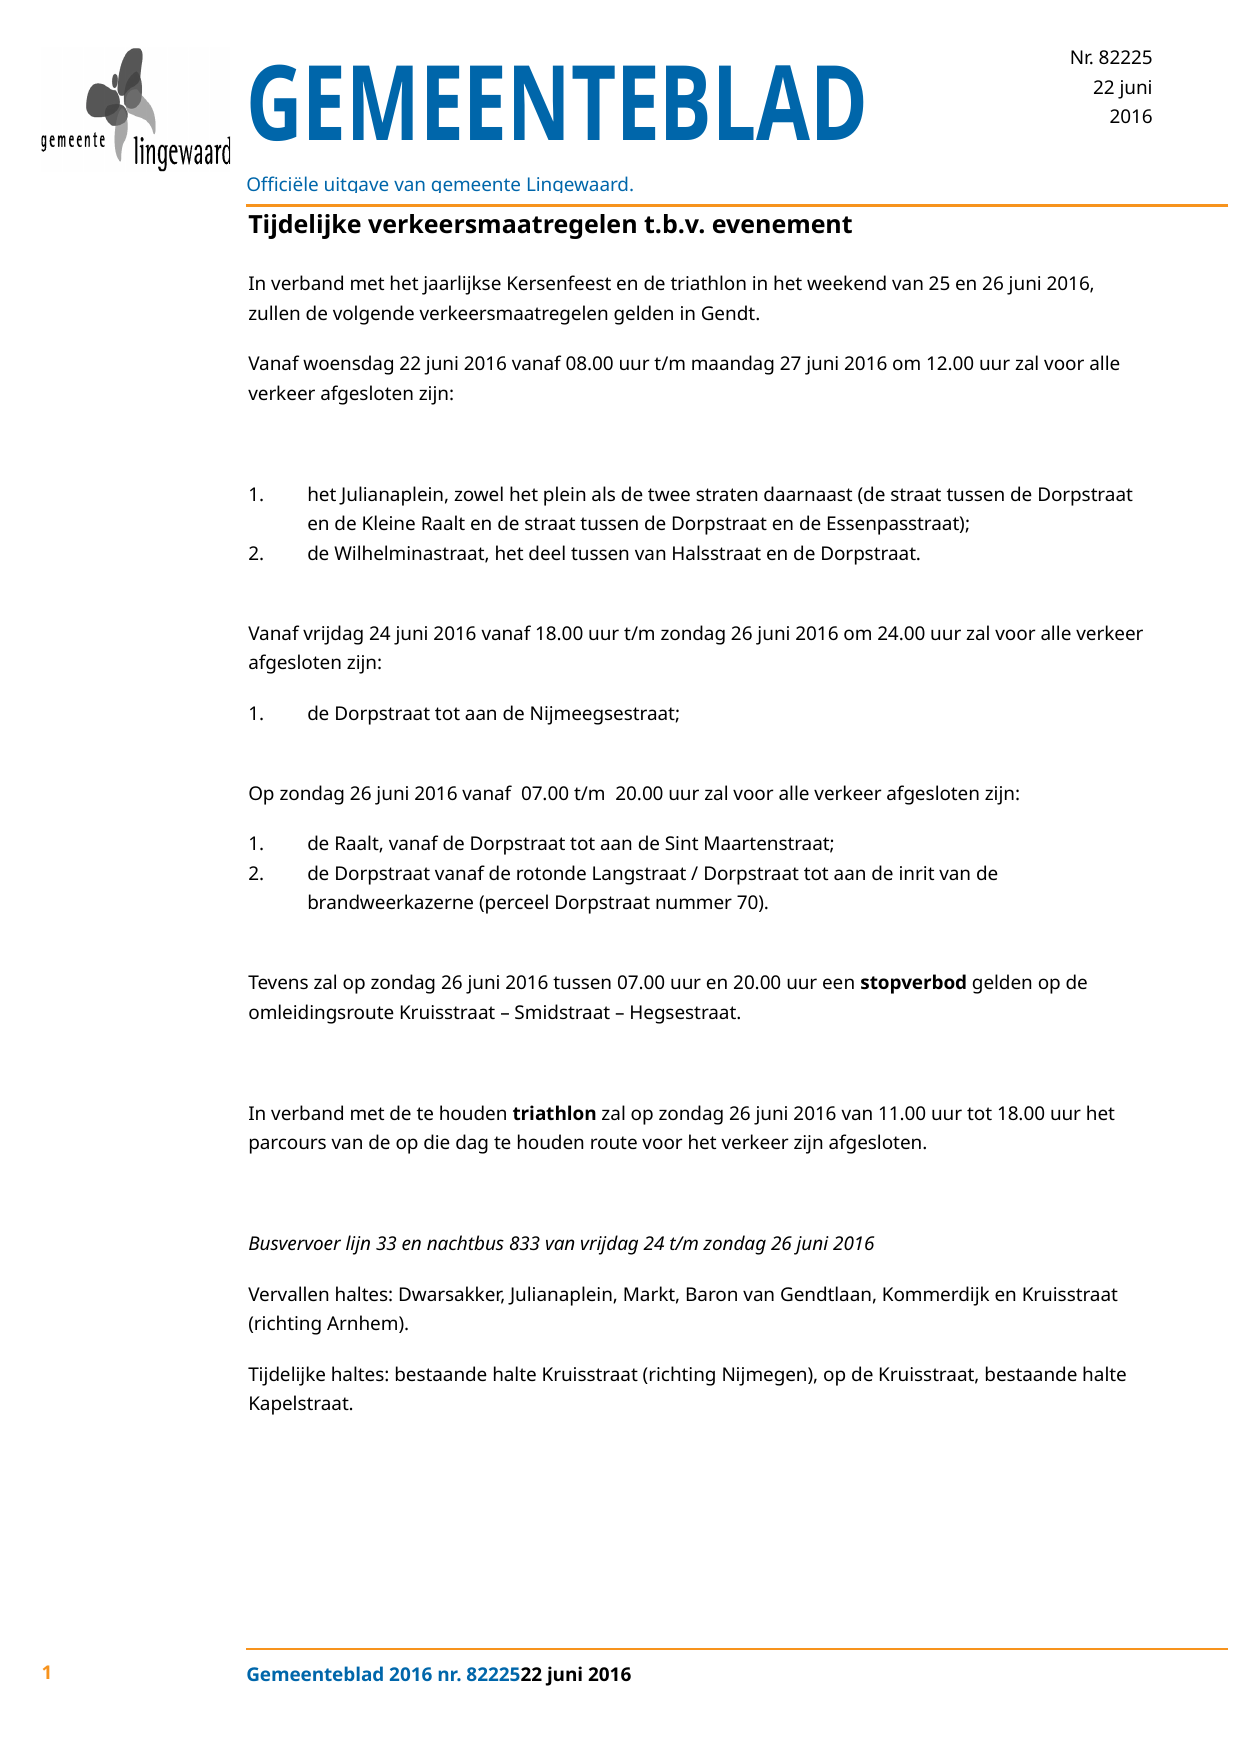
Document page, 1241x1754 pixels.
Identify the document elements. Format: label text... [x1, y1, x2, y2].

text Vanaf woensdag 22 juni 2016 vanaf 08.00 uur t/m maandag 27 juni 2016 om 12.00 uur zal voor alle verkeer afgesloten zijn: [248, 350, 1152, 406]
text Vanaf vrijdag 24 juni 2016 vanaf 18.00 uur t/m zondag 26 juni 2016 om 24.00 uur zal voor alle verkeer afgesloten zijn: [248, 620, 1152, 675]
text Vervallen haltes: Dwarsakker, Julianaplein, Markt, Baron van Gendtlaan, Kommerdijk en Kruisstraat (richting Arnhem). [248, 1281, 1152, 1336]
text In verband met het jaarlijkse Kersenfeest en de triathlon in het weekend van 25 en 26 juni 2016, zullen de volgende verkeersmaatregelen gelden in Gendt. [248, 270, 1152, 326]
text Tijdelijke haltes: bestaande halte Kruisstraat (richting Nijmegen), op de Kruisstraat, bestaande halte Kapelstraat. [248, 1361, 1152, 1416]
text In verband met de te houden triathlon zal op zondag 26 juni 2016 van 11.00 uur tot 18.00 uur het parcours van de op die dag te houden route voor het verkeer zijn afgesloten. [248, 1100, 1152, 1155]
text Tijdelijke verkeersmaatregelen t.b.v. evenement [248, 207, 1152, 241]
text Tevens zal op zondag 26 juni 2016 tussen 07.00 uur en 20.00 uur een stopverbod gelden op de omleidingsroute Kruisstraat – Smidstraat – Hegsestraat. [248, 969, 1152, 1025]
text Op zondag 26 juni 2016 vanaf 07.00 t/m 20.00 uur zal voor alle verkeer afgesloten zijn: [248, 780, 1152, 806]
text Busvervoer lijn 33 en nachtbus 833 van vrijdag 24 t/m zondag 26 juni 2016 [248, 1230, 1152, 1256]
list de Dorpstraat vanaf de rotonde Langstraat / Dorpstraat tot aan de inrit van de brandweerkazerne (perceel Dorpstraat nummer 70). [248, 860, 1152, 915]
list het Julianaplein, zowel het plein als de twee straten daarnaast (de straat tussen de Dorpstraat en de Kleine Raalt en de straat tussen de Dorpstraat en de Essenpasstraat); [248, 481, 1152, 536]
list de Dorpstraat tot aan de Nijmeegsestraat; [248, 700, 1152, 726]
list de Raalt, vanaf de Dorpstraat tot aan de Sint Maartenstraat; [248, 830, 1152, 856]
list de Wilhelminastraat, het deel tussen van Halsstraat en de Dorpstraat. [248, 540, 1152, 566]
picture [41, 47, 231, 172]
